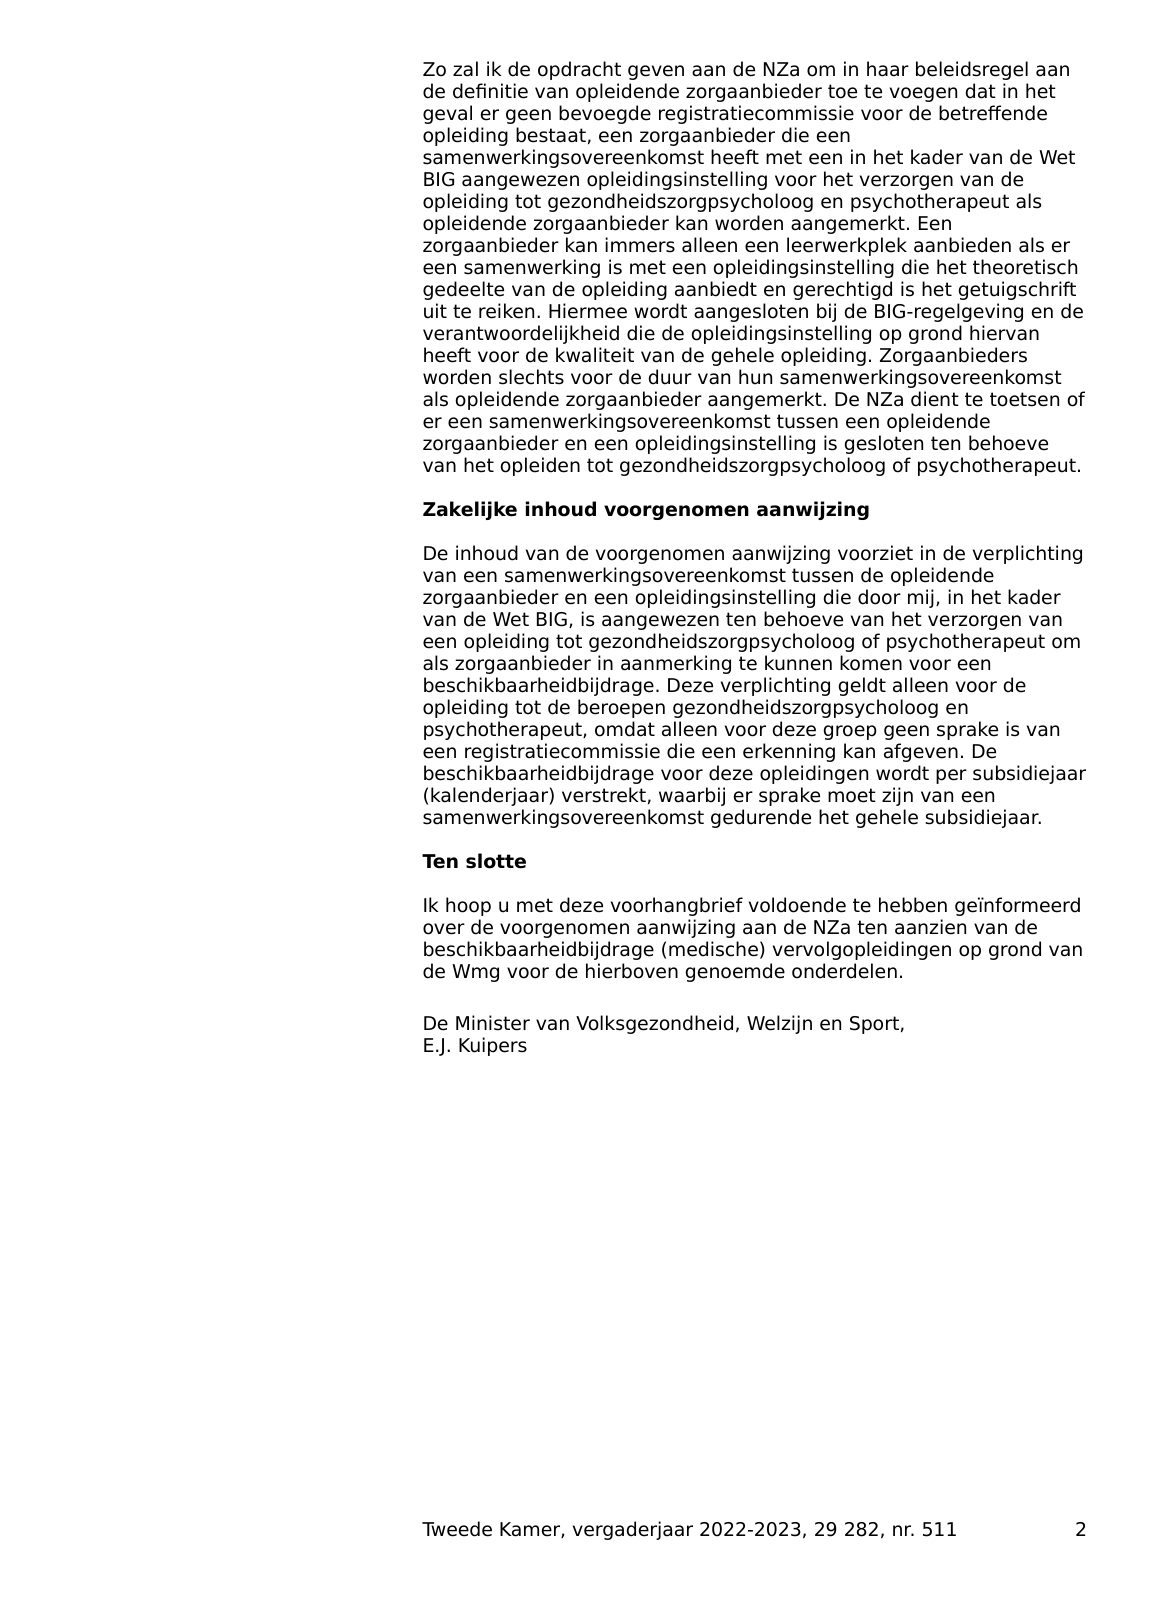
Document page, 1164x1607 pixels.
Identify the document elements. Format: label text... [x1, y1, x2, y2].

text De Minister van Volksgezondheid, Welzijn en Sport, E.J. Kuipers [422, 1013, 1087, 1057]
subtitle Zakelijke inhoud voorgenomen aanwijzing [422, 499, 1087, 521]
text De inhoud van de voorgenomen aanwijzing voorziet in de verplichting van een samenwerkingsovereenkomst tussen de opleidende zorgaanbieder en een opleidingsinstelling die door mij, in het kader van de Wet BIG, is aangewezen ten behoeve van het verzorgen van een opleiding tot gezondheidszorgpsycholoog of psychotherapeut om als zorgaanbieder in aanmerking te kunnen komen voor een beschikbaarheidbijdrage. Deze verplichting geldt alleen voor de opleiding tot de beroepen gezondheidszorgpsycholoog en psychotherapeut, omdat alleen voor deze groep geen sprake is van een registratiecommissie die een erkenning kan afgeven. De beschikbaarheidbijdrage voor deze opleidingen wordt per subsidiejaar (kalenderjaar) verstrekt, waarbij er sprake moet zijn van een samenwerkingsovereenkomst gedurende het gehele subsidiejaar. [422, 543, 1087, 829]
text Ik hoop u met deze voorhangbrief voldoende te hebben geïnformeerd over de voorgenomen aanwijzing aan de NZa ten aanzien van de beschikbaarheidbijdrage (medische) vervolgopleidingen op grond van de Wmg voor de hierboven genoemde onderdelen. [422, 895, 1087, 983]
subtitle Ten slotte [422, 851, 1087, 873]
text Zo zal ik de opdracht geven aan de NZa om in haar beleidsregel aan de definitie van opleidende zorgaanbieder toe te voegen dat in het geval er geen bevoegde registratiecommissie voor de betreffende opleiding bestaat, een zorgaanbieder die een samenwerkingsovereenkomst heeft met een in het kader van de Wet BIG aangewezen opleidingsinstelling voor het verzorgen van de opleiding tot gezondheidszorgpsycholoog en psychotherapeut als opleidende zorgaanbieder kan worden aangemerkt. Een zorgaanbieder kan immers alleen een leerwerkplek aanbieden als er een samenwerking is met een opleidingsinstelling die het theoretisch gedeelte van de opleiding aanbiedt en gerechtigd is het getuigschrift uit te reiken. Hiermee wordt aangesloten bij de BIG-regelgeving en de verantwoordelijkheid die de opleidingsinstelling op grond hiervan heeft voor de kwaliteit van de gehele opleiding. Zorgaanbieders worden slechts voor de duur van hun samenwerkingsovereenkomst als opleidende zorgaanbieder aangemerkt. De NZa dient te toetsen of er een samenwerkingsovereenkomst tussen een opleidende zorgaanbieder en een opleidingsinstelling is gesloten ten behoeve van het opleiden tot gezondheidszorgpsycholoog of psychotherapeut. [422, 59, 1087, 477]
